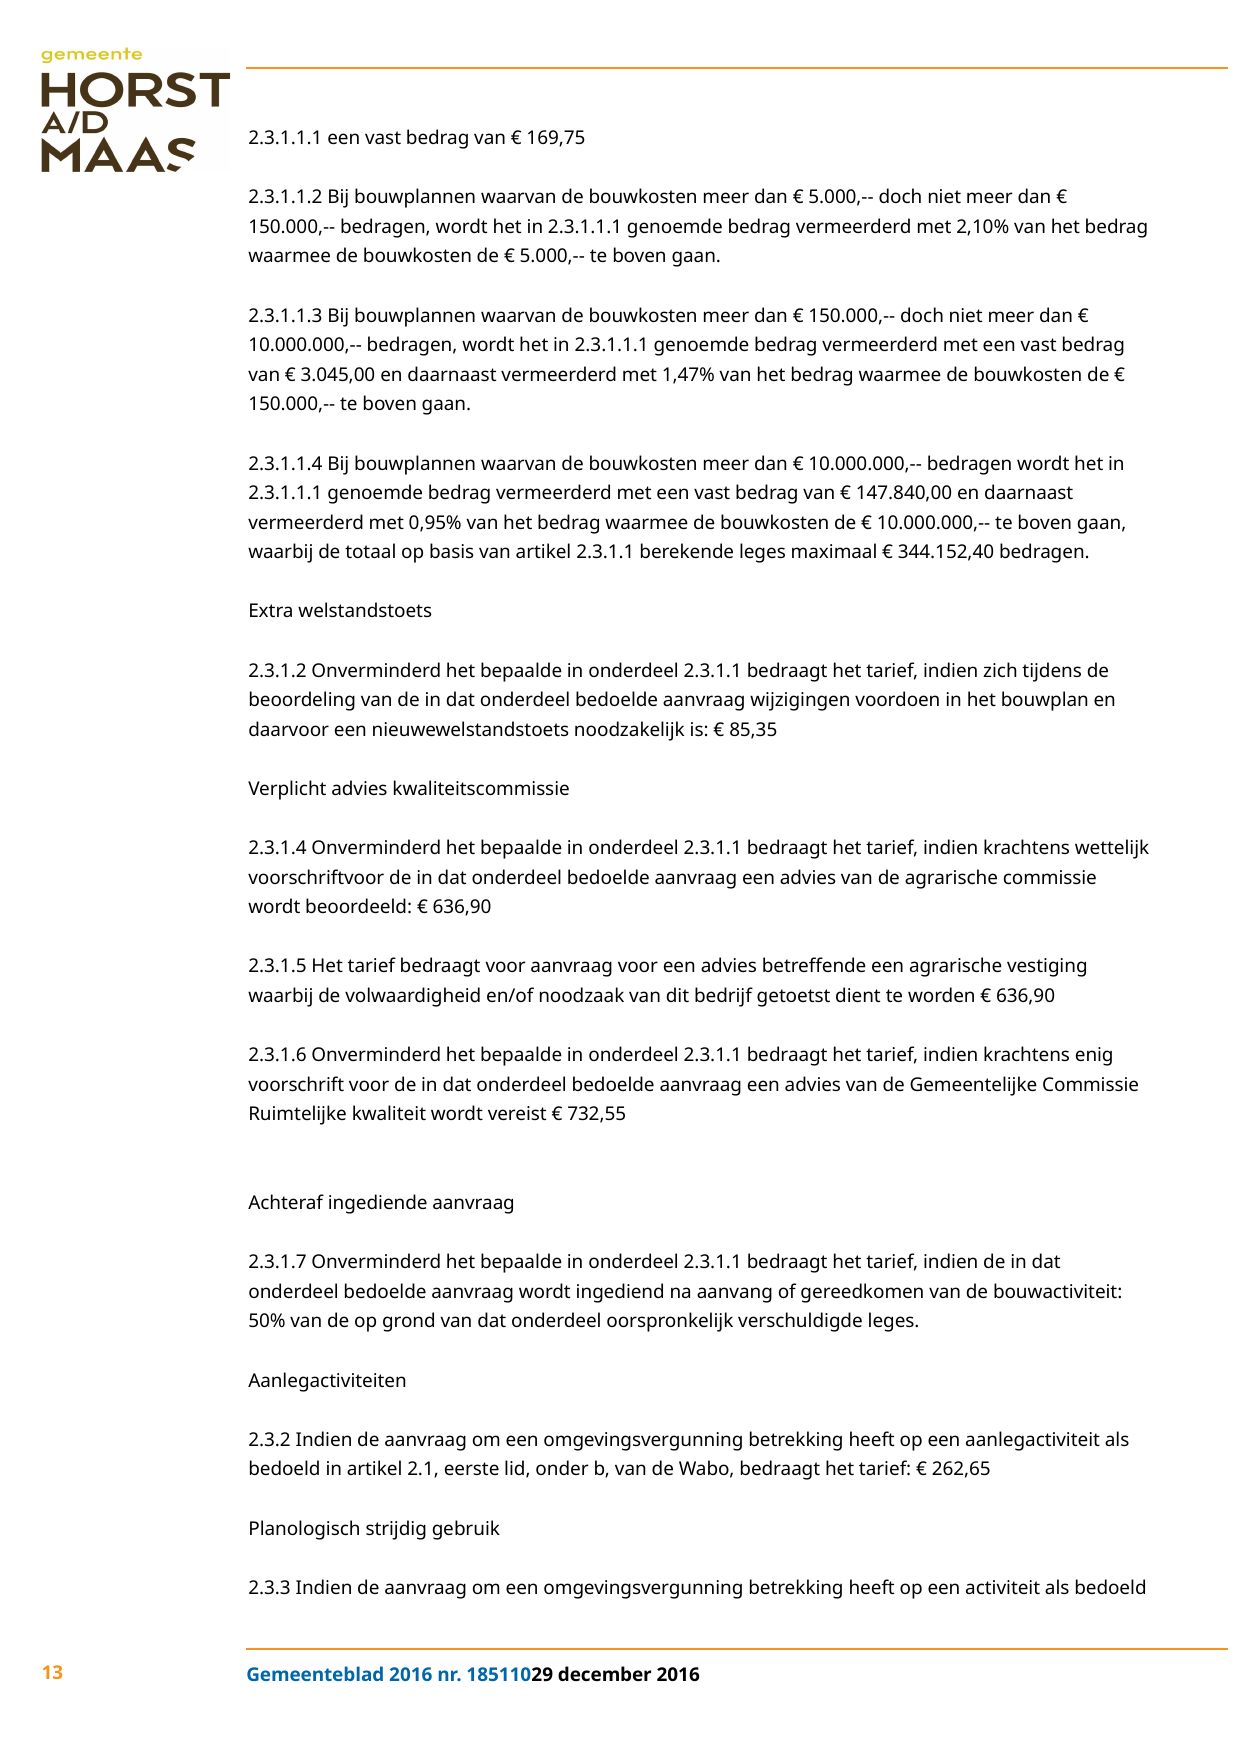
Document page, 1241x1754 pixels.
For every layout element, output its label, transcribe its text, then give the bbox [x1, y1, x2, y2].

text 2.3.1.1.3 Bij bouwplannen waarvan de bouwkosten meer dan € 150.000,-- doch niet meer dan € 10.000.000,-- bedragen, wordt het in 2.3.1.1.1 genoemde bedrag vermeerderd met een vast bedrag van € 3.045,00 en daarnaast vermeerderd met 1,47% van het bedrag waarmee de bouwkosten de € 150.000,-- te boven gaan. [248, 302, 1152, 416]
text Extra welstandstoets [248, 598, 1152, 623]
text 2.3.1.6 Onverminderd het bepaalde in onderdeel 2.3.1.1 bedraagt het tarief, indien krachtens enig voorschrift voor de in dat onderdeel bedoelde aanvraag een advies van de Gemeentelijke Commissie Ruimtelijke kwaliteit wordt vereist € 732,55 [248, 1041, 1152, 1126]
text Planologisch strijdig gebruik [248, 1515, 1152, 1541]
text 2.3.1.7 Onverminderd het bepaalde in onderdeel 2.3.1.1 bedraagt het tarief, indien de in dat onderdeel bedoelde aanvraag wordt ingediend na aanvang of gereedkomen van de bouwactiviteit: 50% van de op grond van dat onderdeel oorspronkelijk verschuldigde leges. [248, 1248, 1152, 1333]
picture [41, 47, 231, 172]
text 2.3.1.5 Het tarief bedraagt voor aanvraag voor een advies betreffende een agrarische vestiging waarbij de volwaardigheid en/of noodzaak van dit bedrijf getoetst dient te worden € 636,90 [248, 953, 1152, 1008]
text Achteraf ingediende aanvraag [248, 1189, 1152, 1215]
text Verplicht advies kwaliteitscommissie [248, 775, 1152, 801]
text 2.3.3 Indien de aanvraag om een omgevingsvergunning betrekking heeft op een activiteit als bedoeld [248, 1574, 1152, 1600]
text 2.3.1.1.1 een vast bedrag van € 169,75 [248, 124, 1152, 150]
text 2.3.1.2 Onverminderd het bepaalde in onderdeel 2.3.1.1 bedraagt het tarief, indien zich tijdens de beoordeling van de in dat onderdeel bedoelde aanvraag wijzigingen voordoen in het bouwplan en daarvoor een nieuwewelstandstoets noodzakelijk is: € 85,35 [248, 657, 1152, 742]
text 2.3.1.4 Onverminderd het bepaalde in onderdeel 2.3.1.1 bedraagt het tarief, indien krachtens wettelijk voorschriftvoor de in dat onderdeel bedoelde aanvraag een advies van de agrarische commissie wordt beoordeeld: € 636,90 [248, 834, 1152, 919]
text 2.3.1.1.2 Bij bouwplannen waarvan de bouwkosten meer dan € 5.000,-- doch niet meer dan € 150.000,-- bedragen, wordt het in 2.3.1.1.1 genoemde bedrag vermeerderd met 2,10% van het bedrag waarmee de bouwkosten de € 5.000,-- te boven gaan. [248, 183, 1152, 268]
text Aanlegactiviteiten [248, 1367, 1152, 1393]
text 2.3.1.1.4 Bij bouwplannen waarvan de bouwkosten meer dan € 10.000.000,-- bedragen wordt het in 2.3.1.1.1 genoemde bedrag vermeerderd met een vast bedrag van € 147.840,00 en daarnaast vermeerderd met 0,95% van het bedrag waarmee de bouwkosten de € 10.000.000,-- te boven gaan, waarbij de totaal op basis van artikel 2.3.1.1 berekende leges maximaal € 344.152,40 bedragen. [248, 450, 1152, 564]
text 2.3.2 Indien de aanvraag om een omgevingsvergunning betrekking heeft op een aanlegactiviteit als bedoeld in artikel 2.1, eerste lid, onder b, van de Wabo, bedraagt het tarief: € 262,65 [248, 1426, 1152, 1481]
